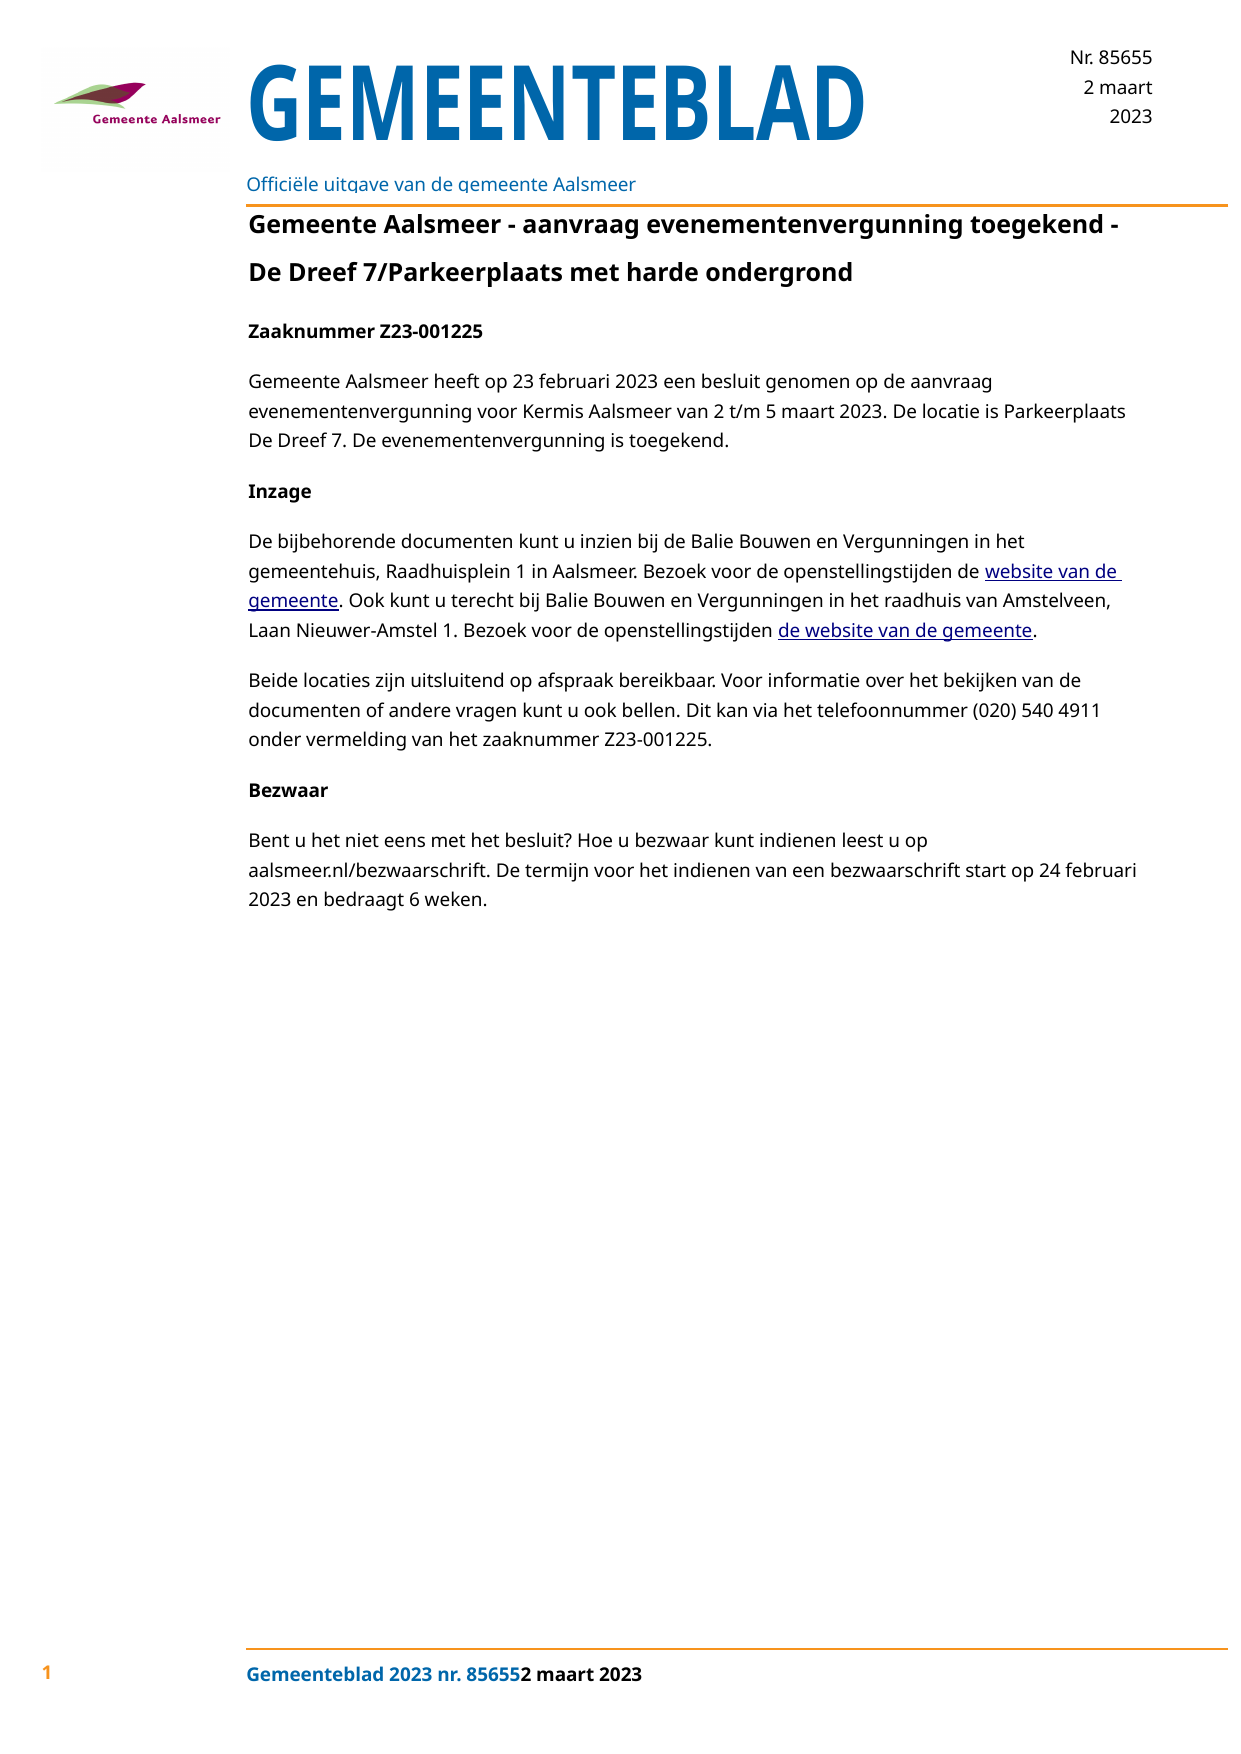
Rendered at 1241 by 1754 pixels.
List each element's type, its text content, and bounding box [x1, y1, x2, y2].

picture [41, 47, 231, 172]
text Bent u het niet eens met het besluit? Hoe u bezwaar kunt indienen leest u op aalsmeer.nl/bezwaarschrift. De termijn voor het indienen van een bezwaarschrift start op 24 februari 2023 en bedraagt 6 weken. [248, 827, 1152, 912]
text Beide locaties zijn uitsluitend op afspraak bereikbaar. Voor informatie over het bekijken van de documenten of andere vragen kunt u ook bellen. Dit kan via het telefoonnummer (020) 540 4911 onder vermelding van het zaaknummer Z23-001225. [248, 667, 1152, 752]
text De bijbehorende documenten kunt u inzien bij de Balie Bouwen en Vergunningen in het gemeentehuis, Raadhuisplein 1 in Aalsmeer. Bezoek voor de openstellingstijden de website van de gemeente. Ook kunt u terecht bij Balie Bouwen en Vergunningen in het raadhuis van Amstelveen, Laan Nieuwer-Amstel 1. Bezoek voor de openstellingstijden de website van de gemeente. [248, 528, 1152, 643]
text Gemeente Aalsmeer - aanvraag evenementenvergunning toegekend - De Dreef 7/Parkeerplaats met harde ondergrond [248, 207, 1152, 288]
text Gemeente Aalsmeer heeft op 23 februari 2023 een besluit genomen op de aanvraag evenementenvergunning voor Kermis Aalsmeer van 2 t/m 5 maart 2023. De locatie is Parkeerplaats De Dreef 7. De evenementenvergunning is toegekend. [248, 368, 1152, 453]
text Zaaknummer Z23-001225 [248, 318, 1152, 344]
text Inzage [248, 478, 1152, 504]
text Bezwaar [248, 777, 1152, 803]
